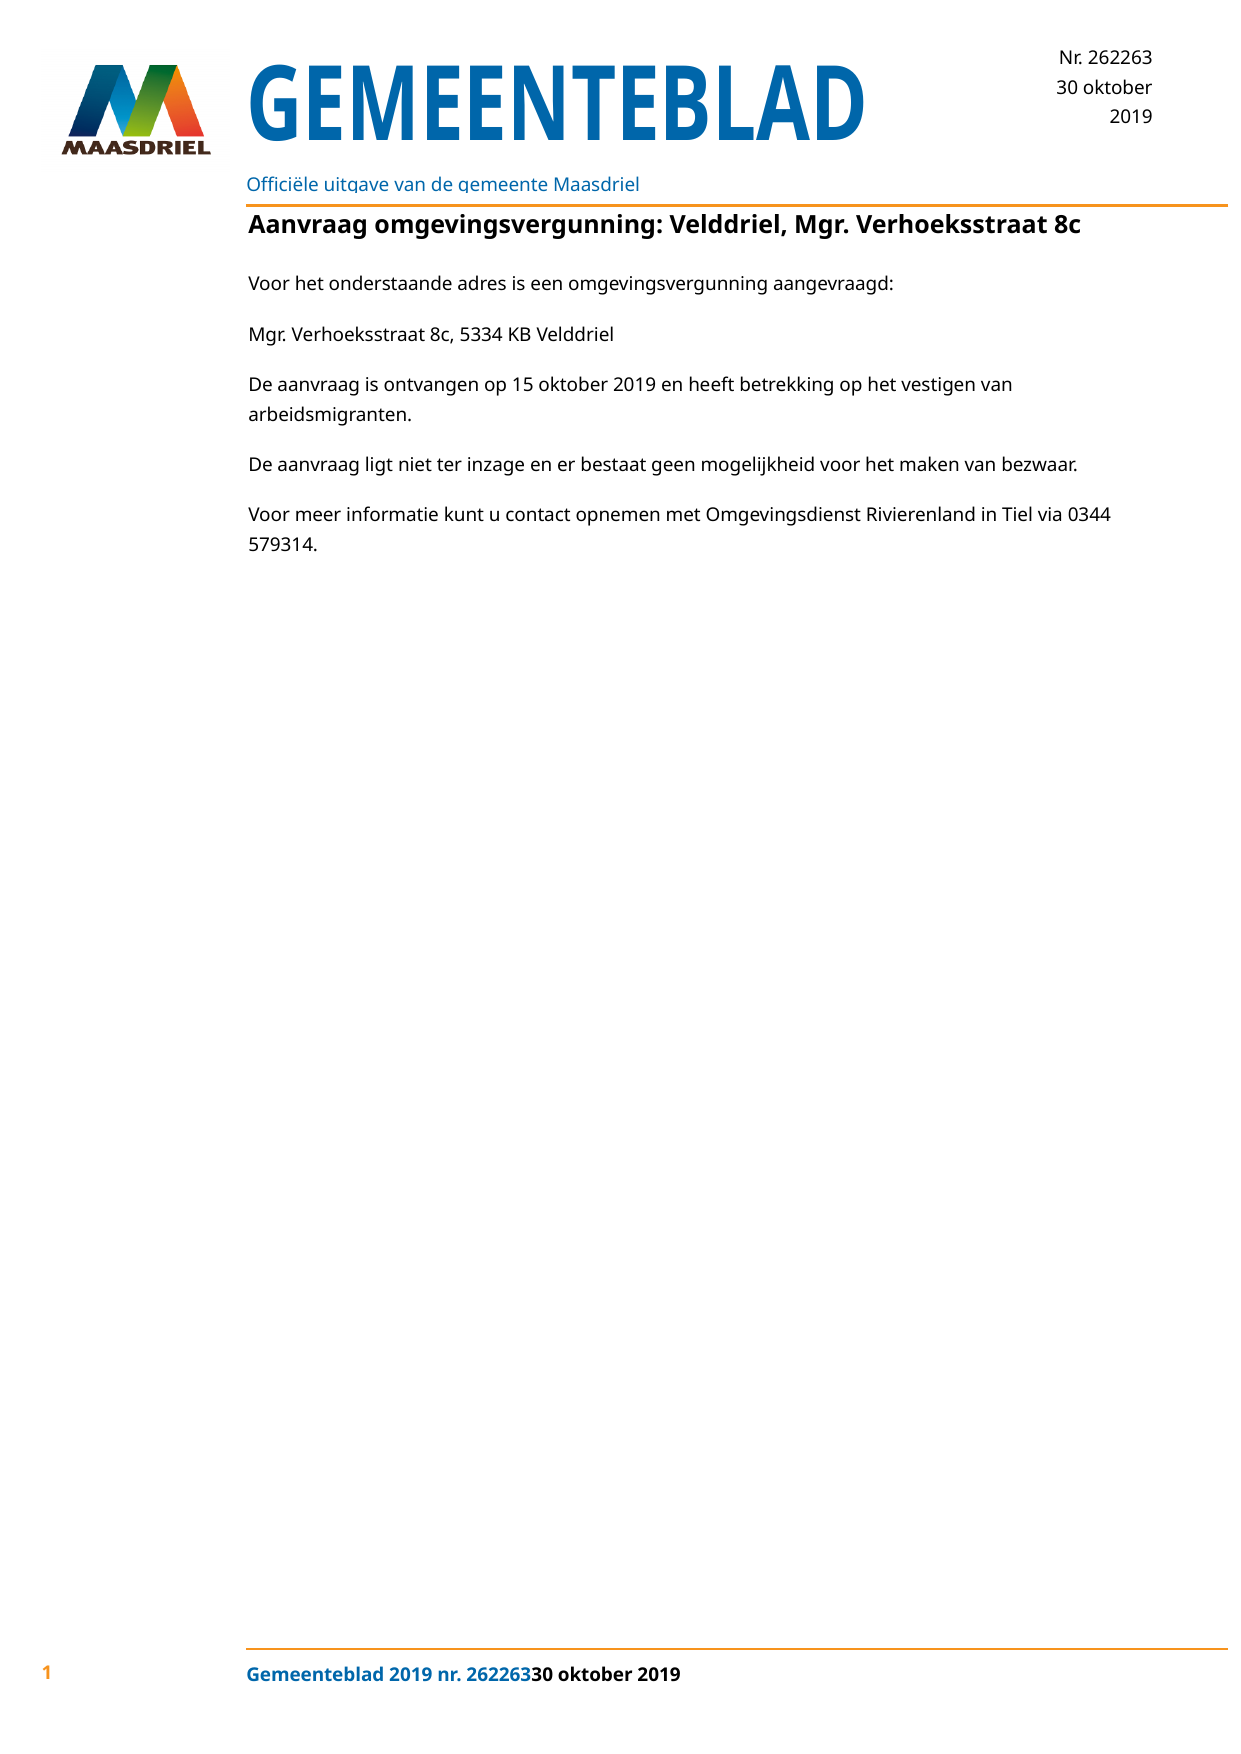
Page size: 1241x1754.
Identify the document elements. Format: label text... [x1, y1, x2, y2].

text De aanvraag is ontvangen op 15 oktober 2019 en heeft betrekking op het vestigen van arbeidsmigranten. [248, 371, 1152, 426]
text Aanvraag omgevingsvergunning: Velddriel, Mgr. Verhoeksstraat 8c [248, 207, 1152, 241]
picture [41, 47, 231, 172]
text De aanvraag ligt niet ter inzage en er bestaat geen mogelijkheid voor het maken van bezwaar. [248, 451, 1152, 477]
text Mgr. Verhoeksstraat 8c, 5334 KB Velddriel [248, 321, 1152, 346]
text Voor het onderstaande adres is een omgevingsvergunning aangevraagd: [248, 270, 1152, 296]
text Voor meer informatie kunt u contact opnemen met Omgevingsdienst Rivierenland in Tiel via 0344 579314. [248, 502, 1152, 557]
